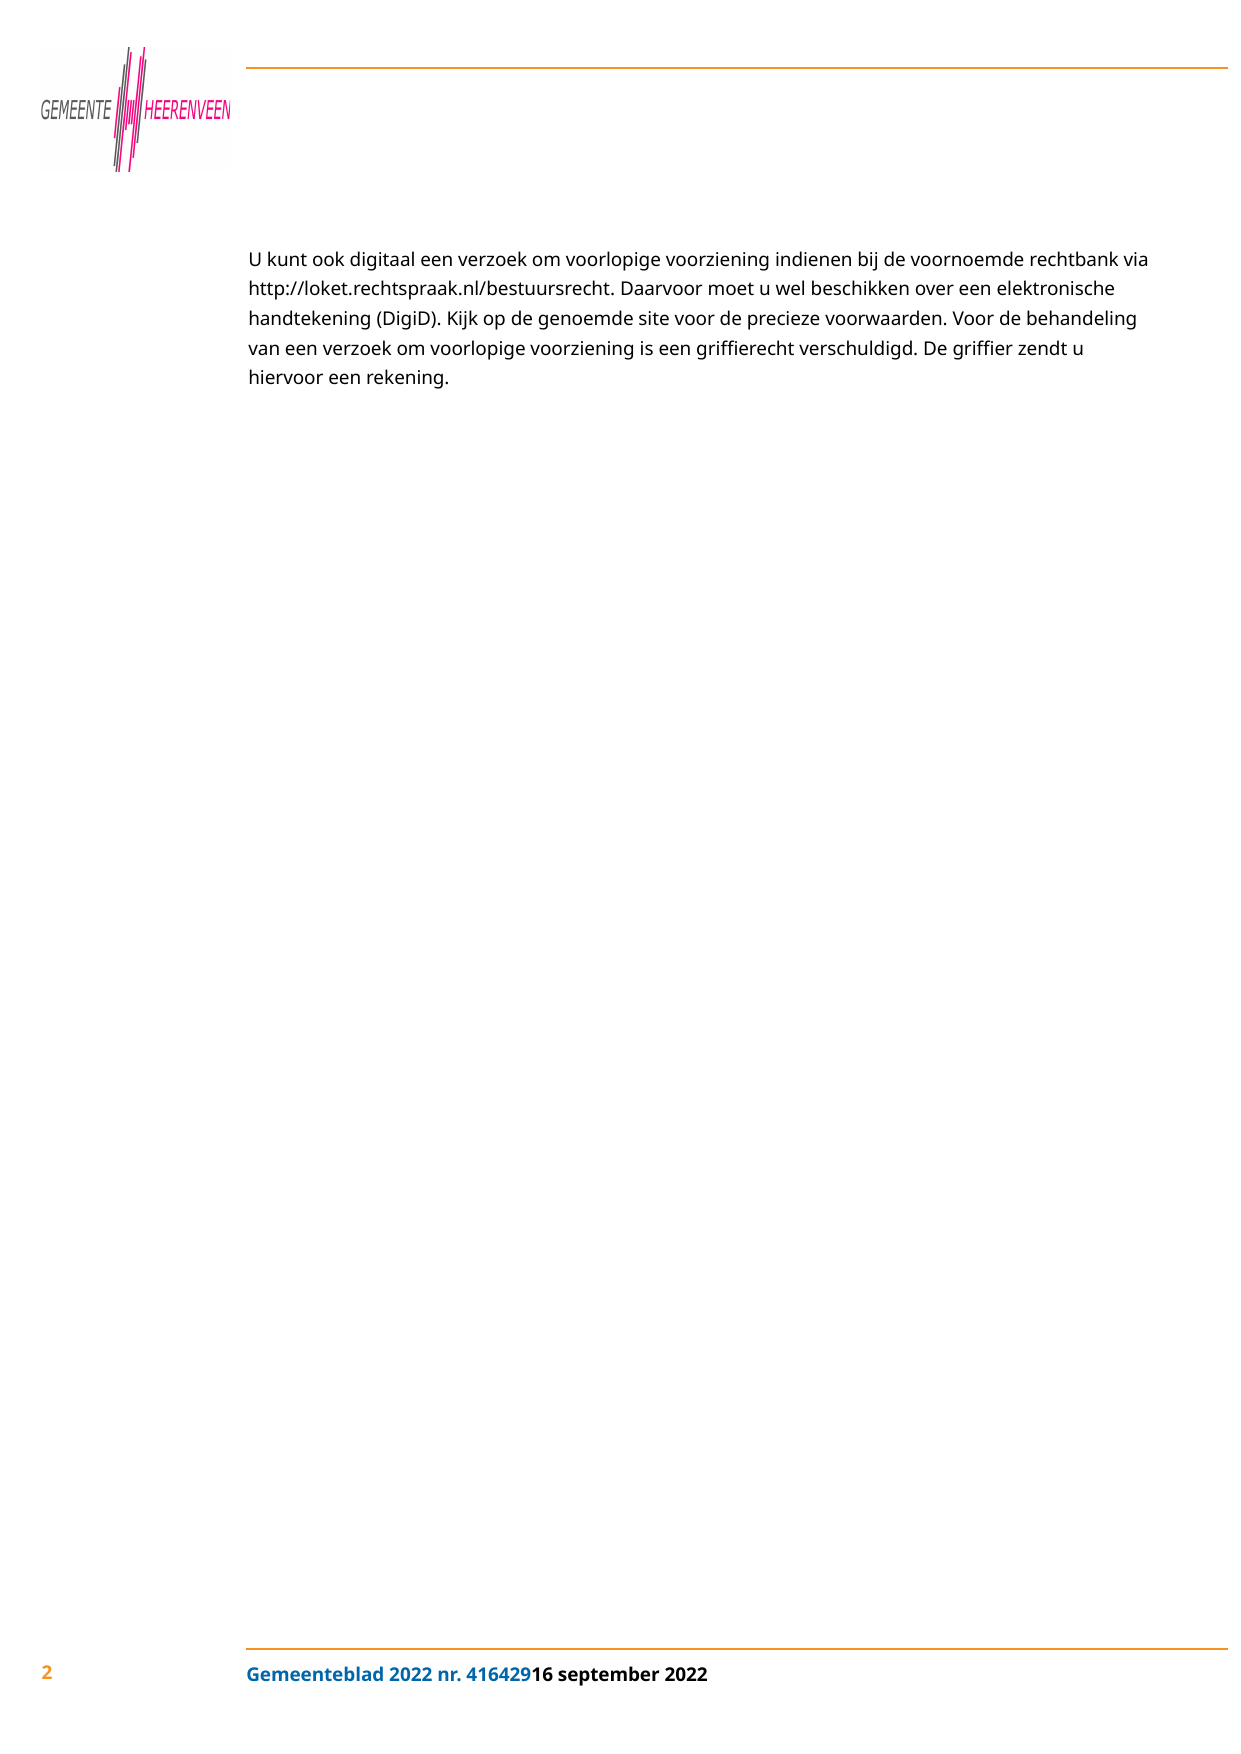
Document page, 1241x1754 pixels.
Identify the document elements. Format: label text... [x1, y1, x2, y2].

picture [41, 47, 231, 172]
text U kunt ook digitaal een verzoek om voorlopige voorziening indienen bij de voornoemde rechtbank via http://loket.rechtspraak.nl/bestuursrecht. Daarvoor moet u wel beschikken over een elektronische handtekening (DigiD). Kijk op de genoemde site voor de precieze voorwaarden. Voor de behandeling van een verzoek om voorlopige voorziening is een griffierecht verschuldigd. De griffier zendt u hiervoor een rekening. [248, 246, 1152, 390]
